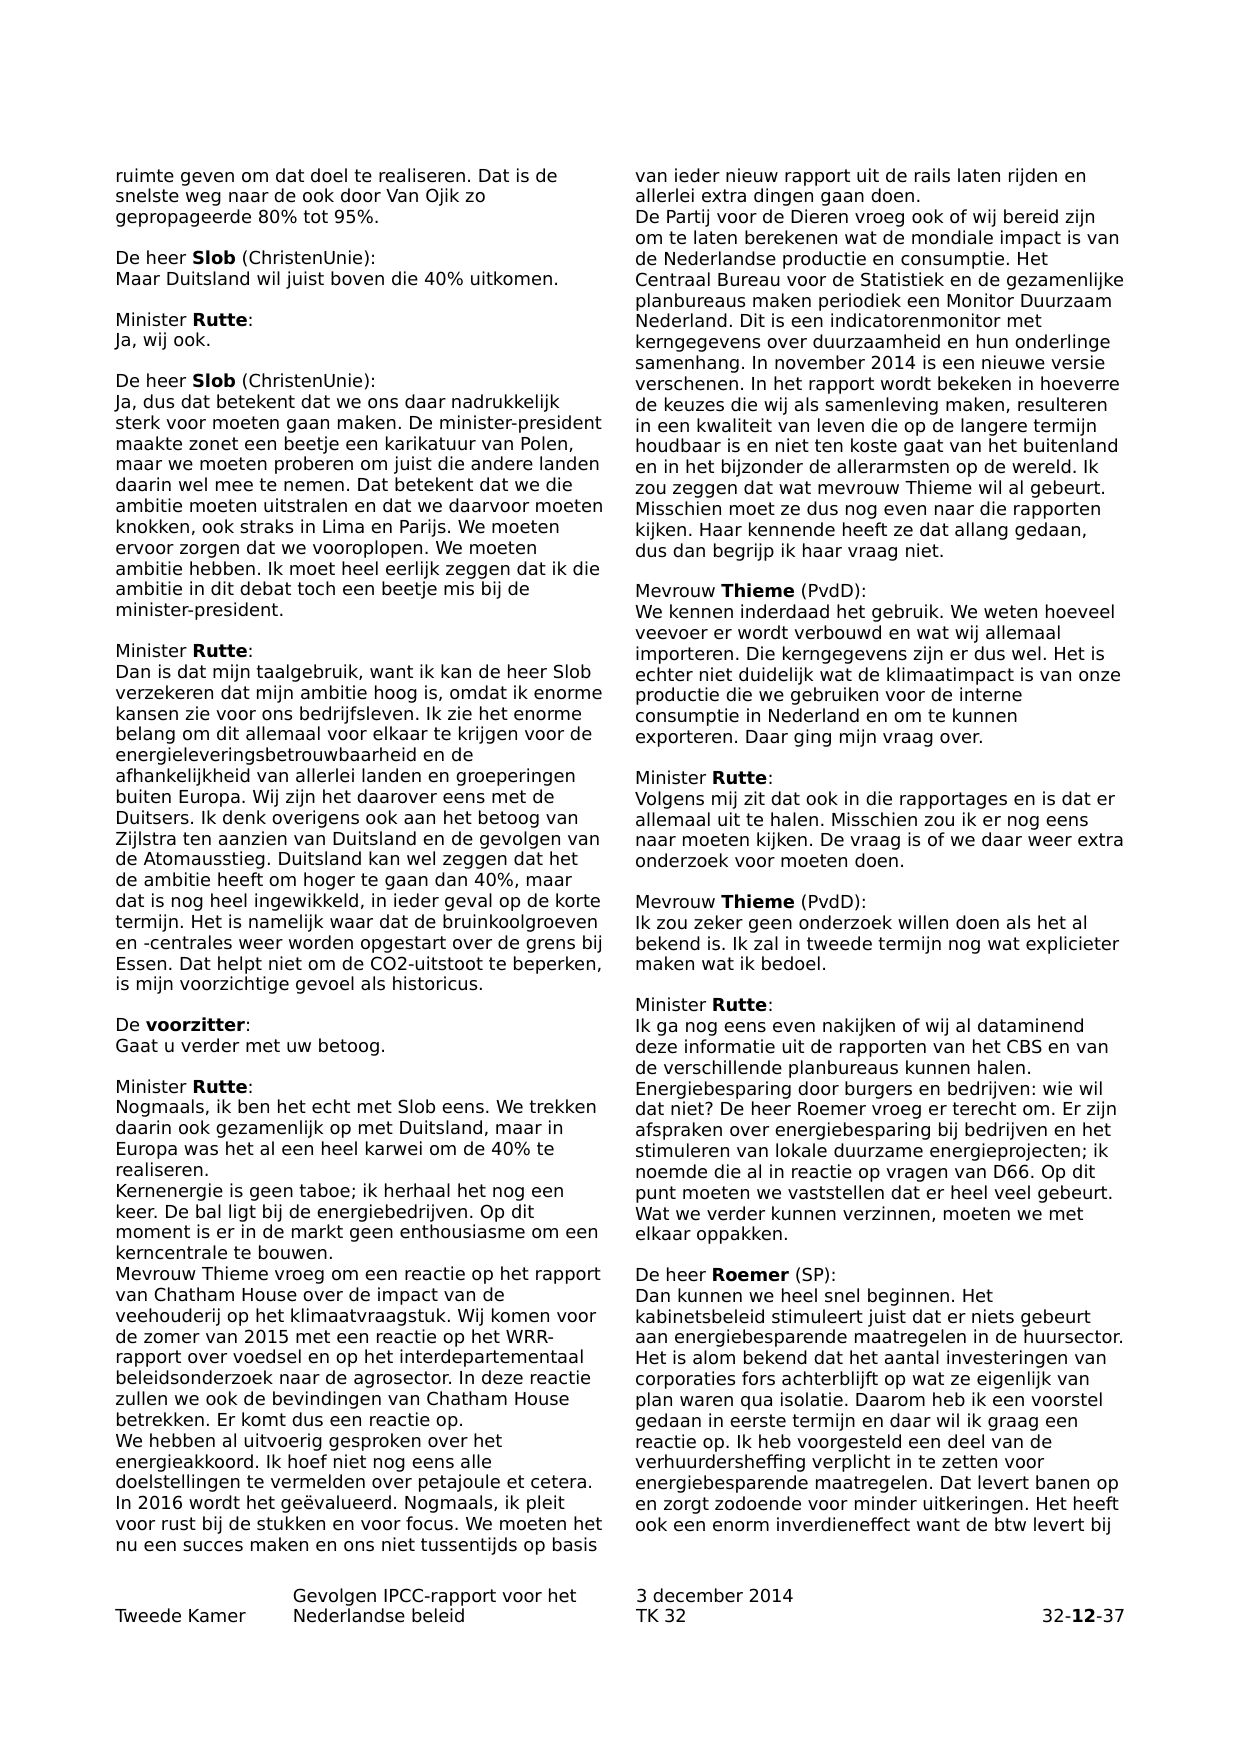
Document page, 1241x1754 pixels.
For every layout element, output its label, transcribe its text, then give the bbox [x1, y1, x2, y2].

text Minister Rutte: [635, 768, 1125, 788]
text Energiebesparing door burgers en bedrijven: wie wil dat niet? De heer Roemer vroeg er terecht om. Er zijn afspraken over energiebesparing bij bedrijven en het stimuleren van lokale duurzame energieprojecten; ik noemde die al in reactie op vragen van D66. Op dit punt moeten we vaststellen dat er heel veel gebeurt. Wat we verder kunnen verzinnen, moeten we met elkaar oppakken. [635, 1078, 1125, 1245]
text Kernenergie is geen taboe; ik herhaal het nog een keer. De bal ligt bij de energiebedrijven. Op dit moment is er in de markt geen enthousiasme om een kerncentrale te bouwen. [115, 1181, 605, 1264]
text ruimte geven om dat doel te realiseren. Dat is de snelste weg naar de ook door Van Ojik zo gepropageerde 80% tot 95%. [115, 165, 605, 228]
text De Partij voor de Dieren vroeg ook of wij bereid zijn om te laten berekenen wat de mondiale impact is van de Nederlandse productie en consumptie. Het Centraal Bureau voor de Statistiek en de gezamenlijke planbureaus maken periodiek een Monitor Duurzaam Nederland. Dit is een indicatorenmonitor met kerngegevens over duurzaamheid en hun onderlinge samenhang. In november 2014 is een nieuwe versie verschenen. In het rapport wordt bekeken in hoeverre de keuzes die wij als samenleving maken, resulteren in een kwaliteit van leven die op de langere termijn houdbaar is en niet ten koste gaat van het buitenland en in het bijzonder de allerarmsten op de wereld. Ik zou zeggen dat wat mevrouw Thieme wil al gebeurt. Misschien moet ze dus nog even naar die rapporten kijken. Haar kennende heeft ze dat allang gedaan, dus dan begrijp ik haar vraag niet. [635, 207, 1125, 561]
text Ik zou zeker geen onderzoek willen doen als het al bekend is. Ik zal in tweede termijn nog wat explicieter maken wat ik bedoel. [635, 912, 1125, 975]
text We hebben al uitvoerig gesproken over het energieakkoord. Ik hoef niet nog eens alle doelstellingen te vermelden over petajoule et cetera. In 2016 wordt het geëvalueerd. Nogmaals, ik pleit voor rust bij de stukken en voor focus. We moeten het nu een succes maken en ons niet tussentijds op basis [115, 1431, 605, 1556]
text Maar Duitsland wil juist boven die 40% uitkomen. [115, 268, 605, 289]
text De heer Roemer (SP): [635, 1265, 1125, 1286]
text Gaat u verder met uw betoog. [115, 1036, 605, 1056]
text Dan kunnen we heel snel beginnen. Het kabinetsbeleid stimuleert juist dat er niets gebeurt aan energiebesparende maatregelen in de huursector. Het is alom bekend dat het aantal investeringen van corporaties fors achterblijft op wat ze eigenlijk van plan waren qua isolatie. Daarom heb ik een voorstel gedaan in eerste termijn en daar wil ik graag een reactie op. Ik heb voorgesteld een deel van de verhuurdersheffing verplicht in te zetten voor energiebesparende maatregelen. Dat levert banen op en zorgt zodoende voor minder uitkeringen. Het heeft ook een enorm inverdieneffect want de btw levert bij [635, 1286, 1125, 1536]
text Volgens mij zit dat ook in die rapportages en is dat er allemaal uit te halen. Misschien zou ik er nog eens naar moeten kijken. De vraag is of we daar weer extra onderzoek voor moeten doen. [635, 788, 1125, 872]
text Minister Rutte: [115, 641, 605, 662]
text Ik ga nog eens even nakijken of wij al dataminend deze informatie uit de rapporten van het CBS en van de verschillende planbureaus kunnen halen. [635, 1016, 1125, 1078]
text Nogmaals, ik ben het echt met Slob eens. We trekken daarin ook gezamenlijk op met Duitsland, maar in Europa was het al een heel karwei om de 40% te realiseren. [115, 1097, 605, 1181]
text Ja, dus dat betekent dat we ons daar nadrukkelijk sterk voor moeten gaan maken. De minister-president maakte zonet een beetje een karikatuur van Polen, maar we moeten proberen om juist die andere landen daarin wel mee te nemen. Dat betekent dat we die ambitie moeten uitstralen en dat we daarvoor moeten knokken, ook straks in Lima en Parijs. We moeten ervoor zorgen dat we vooroplopen. We moeten ambitie hebben. Ik moet heel eerlijk zeggen dat ik die ambitie in dit debat toch een beetje mis bij de minister-president. [115, 392, 605, 621]
text Minister Rutte: [115, 1076, 605, 1097]
text Mevrouw Thieme (PvdD): [635, 892, 1125, 912]
text De voorzitter: [115, 1015, 605, 1036]
text De heer Slob (ChristenUnie): [115, 371, 605, 392]
text Dan is dat mijn taalgebruik, want ik kan de heer Slob verzekeren dat mijn ambitie hoog is, omdat ik enorme kansen zie voor ons bedrijfsleven. Ik zie het enorme belang om dit allemaal voor elkaar te krijgen voor de energieleveringsbetrouwbaarheid en de afhankelijkheid van allerlei landen en groeperingen buiten Europa. Wij zijn het daarover eens met de Duitsers. Ik denk overigens ook aan het betoog van Zijlstra ten aanzien van Duitsland en de gevolgen van de Atomausstieg. Duitsland kan wel zeggen dat het de ambitie heeft om hoger te gaan dan 40%, maar dat is nog heel ingewikkeld, in ieder geval op de korte termijn. Het is namelijk waar dat de bruinkoolgroeven en -centrales weer worden opgestart over de grens bij Essen. Dat helpt niet om de CO2-uitstoot te beperken, is mijn voorzichtige gevoel als historicus. [115, 662, 605, 995]
text Ja, wij ook. [115, 330, 605, 351]
text Minister Rutte: [115, 309, 605, 330]
text van ieder nieuw rapport uit de rails laten rijden en allerlei extra dingen gaan doen. [635, 165, 1125, 207]
text Mevrouw Thieme vroeg om een reactie op het rapport van Chatham House over de impact van de veehouderij op het klimaatvraagstuk. Wij komen voor de zomer van 2015 met een reactie op het WRR-rapport over voedsel en op het interdepartementaal beleidsonderzoek naar de agrosector. In deze reactie zullen we ook de bevindingen van Chatham House betrekken. Er komt dus een reactie op. [115, 1264, 605, 1431]
text We kennen inderdaad het gebruik. We weten hoeveel veevoer er wordt verbouwd en wat wij allemaal importeren. Die kerngegevens zijn er dus wel. Het is echter niet duidelijk wat de klimaatimpact is van onze productie die we gebruiken voor de interne consumptie in Nederland en om te kunnen exporteren. Daar ging mijn vraag over. [635, 602, 1125, 748]
text Mevrouw Thieme (PvdD): [635, 581, 1125, 602]
text Minister Rutte: [635, 995, 1125, 1016]
text De heer Slob (ChristenUnie): [115, 248, 605, 268]
